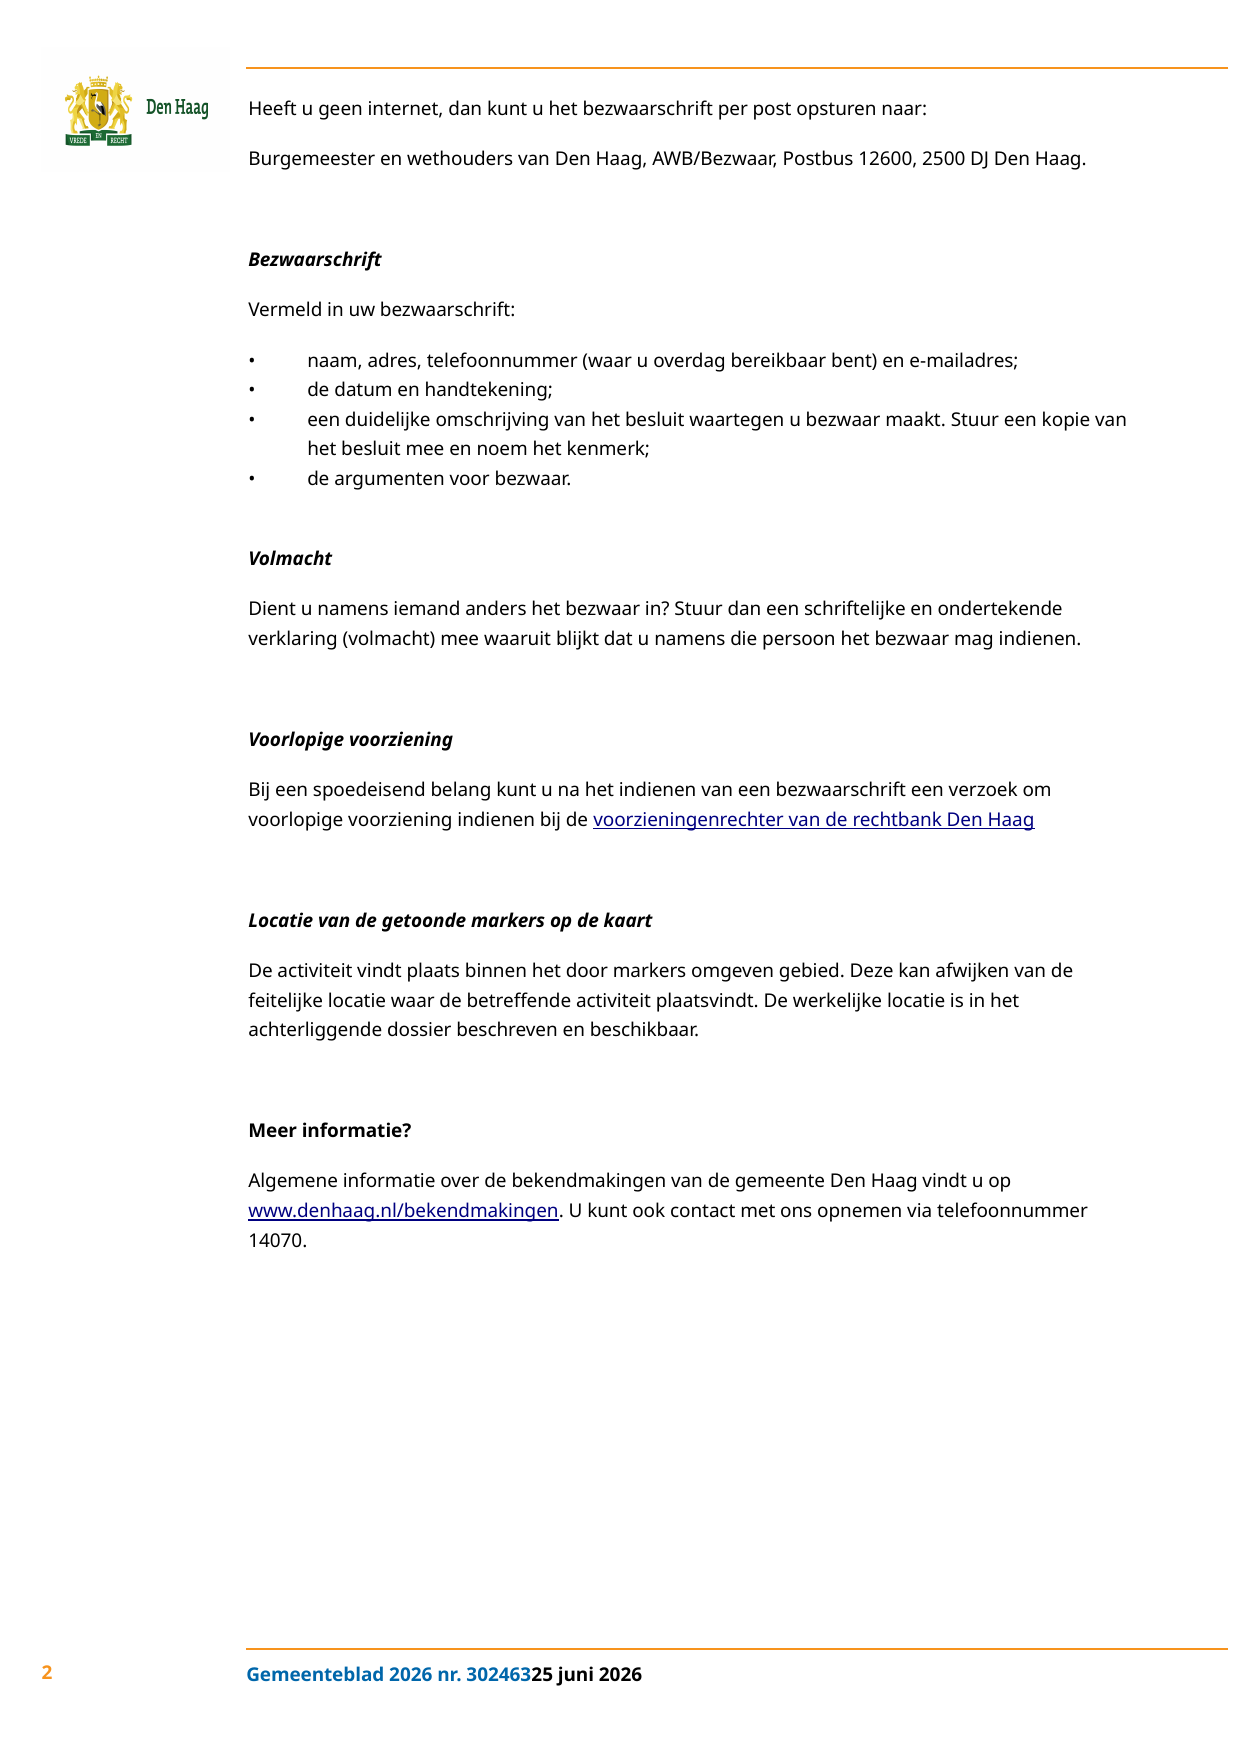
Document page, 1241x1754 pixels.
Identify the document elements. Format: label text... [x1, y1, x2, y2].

text Bij een spoedeisend belang kunt u na het indienen van een bezwaarschrift een verzoek om voorlopige voorziening indienen bij de voorzieningenrechter van de rechtbank Den Haag [248, 776, 1152, 832]
text Vermeld in uw bezwaarschrift: [248, 296, 1152, 322]
picture [41, 47, 231, 172]
text Burgemeester en wethouders van Den Haag, AWB/Bezwaar, Postbus 12600, 2500 DJ Den Haag. [248, 145, 1152, 171]
text Meer informatie? [248, 1117, 1152, 1143]
text Volmacht [248, 545, 1152, 571]
text Bezwaarschrift [248, 246, 1152, 272]
text Dient u namens iemand anders het bezwaar in? Stuur dan een schriftelijke en ondertekende verklaring (volmacht) mee waaruit blijkt dat u namens die persoon het bezwaar mag indienen. [248, 596, 1152, 651]
text Heeft u geen internet, dan kunt u het bezwaarschrift per post opsturen naar: [248, 95, 1152, 121]
list een duidelijke omschrijving van het besluit waartegen u bezwaar maakt. Stuur een kopie van het besluit mee en noem het kenmerk; [248, 406, 1152, 461]
text De activiteit vindt plaats binnen het door markers omgeven gebied. Deze kan afwijken van de feitelijke locatie waar de betreffende activiteit plaatsvindt. De werkelijke locatie is in het achterliggende dossier beschreven en beschikbaar. [248, 957, 1152, 1042]
list de argumenten voor bezwaar. [248, 465, 1152, 491]
text Voorlopige voorziening [248, 726, 1152, 752]
text Algemene informatie over de bekendmakingen van de gemeente Den Haag vindt u op www.denhaag.nl/bekendmakingen. U kunt ook contact met ons opnemen via telefoonnummer 14070. [248, 1168, 1152, 1253]
list naam, adres, telefoonnummer (waar u overdag bereikbaar bent) en e-mailadres; [248, 347, 1152, 373]
list de datum en handtekening; [248, 376, 1152, 402]
text Locatie van de getoonde markers op de kaart [248, 907, 1152, 933]
